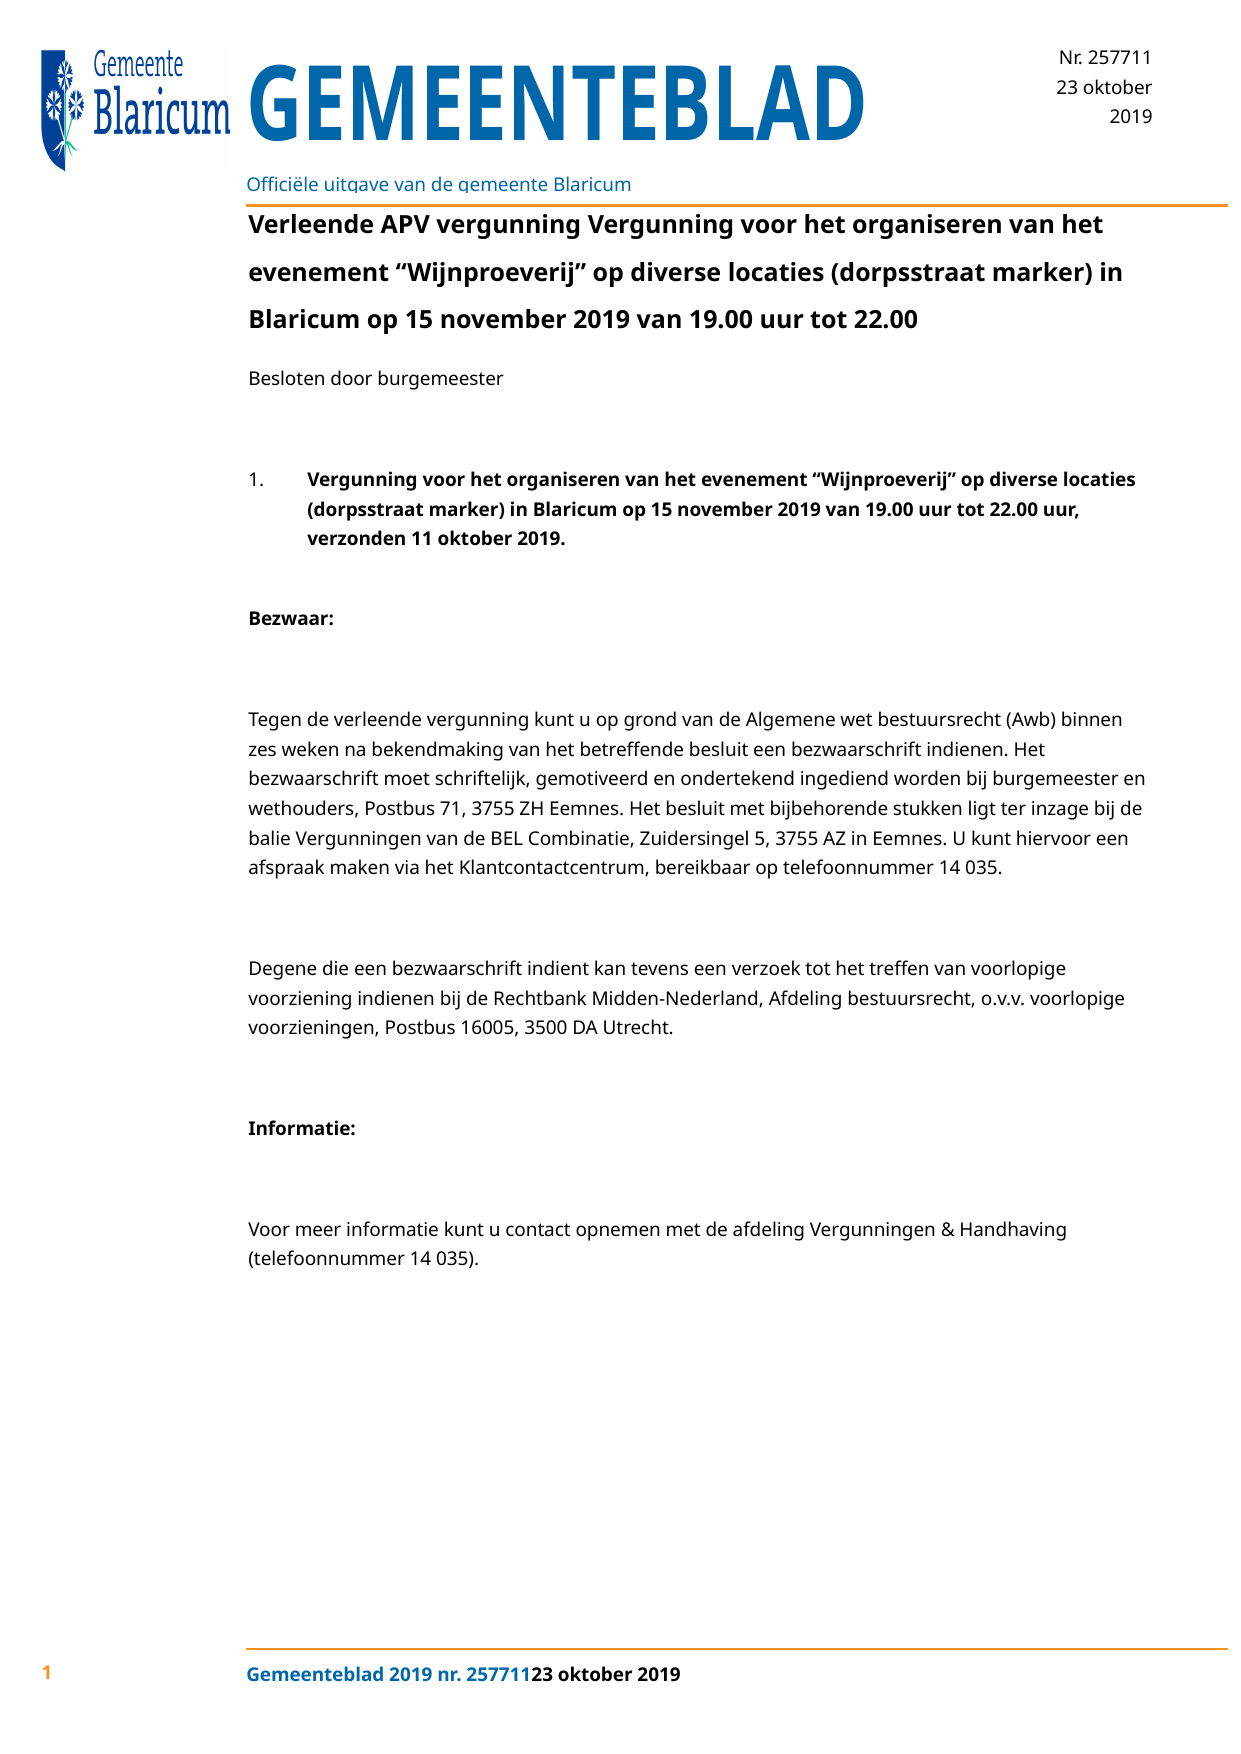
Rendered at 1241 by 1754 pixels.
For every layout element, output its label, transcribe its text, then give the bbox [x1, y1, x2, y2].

list Vergunning voor het organiseren van het evenement “Wijnproeverij” op diverse locaties (dorpsstraat marker) in Blaricum op 15 november 2019 van 19.00 uur tot 22.00 uur, verzonden 11 oktober 2019. [248, 466, 1152, 551]
text Degene die een bezwaarschrift indient kan tevens een verzoek tot het treffen van voorlopige voorziening indienen bij de Rechtbank Midden-Nederland, Afdeling bestuursrecht, o.v.v. voorlopige voorzieningen, Postbus 16005, 3500 DA Utrecht. [248, 955, 1152, 1040]
text Besloten door burgemeester [248, 366, 1152, 391]
text Tegen de verleende vergunning kunt u op grond van de Algemene wet bestuursrecht (Awb) binnen zes weken na bekendmaking van het betreffende besluit een bezwaarschrift indienen. Het bezwaarschrift moet schriftelijk, gemotiveerd en ondertekend ingediend worden bij burgemeester en wethouders, Postbus 71, 3755 ZH Eemnes. Het besluit met bijbehorende stukken ligt ter inzage bij de balie Vergunningen van de BEL Combinatie, Zuidersingel 5, 3755 AZ in Eemnes. U kunt hiervoor een afspraak maken via het Klantcontactcentrum, bereikbaar op telefoonnummer 14 035. [248, 706, 1152, 880]
text Verleende APV vergunning Vergunning voor het organiseren van het evenement “Wijnproeverij” op diverse locaties (dorpsstraat marker) in Blaricum op 15 november 2019 van 19.00 uur tot 22.00 [248, 207, 1152, 336]
text Voor meer informatie kunt u contact opnemen met de afdeling Vergunningen & Handhaving (telefoonnummer 14 035). [248, 1216, 1152, 1271]
picture [41, 47, 231, 172]
text Informatie: [248, 1115, 1152, 1141]
text Bezwaar: [248, 606, 1152, 631]
